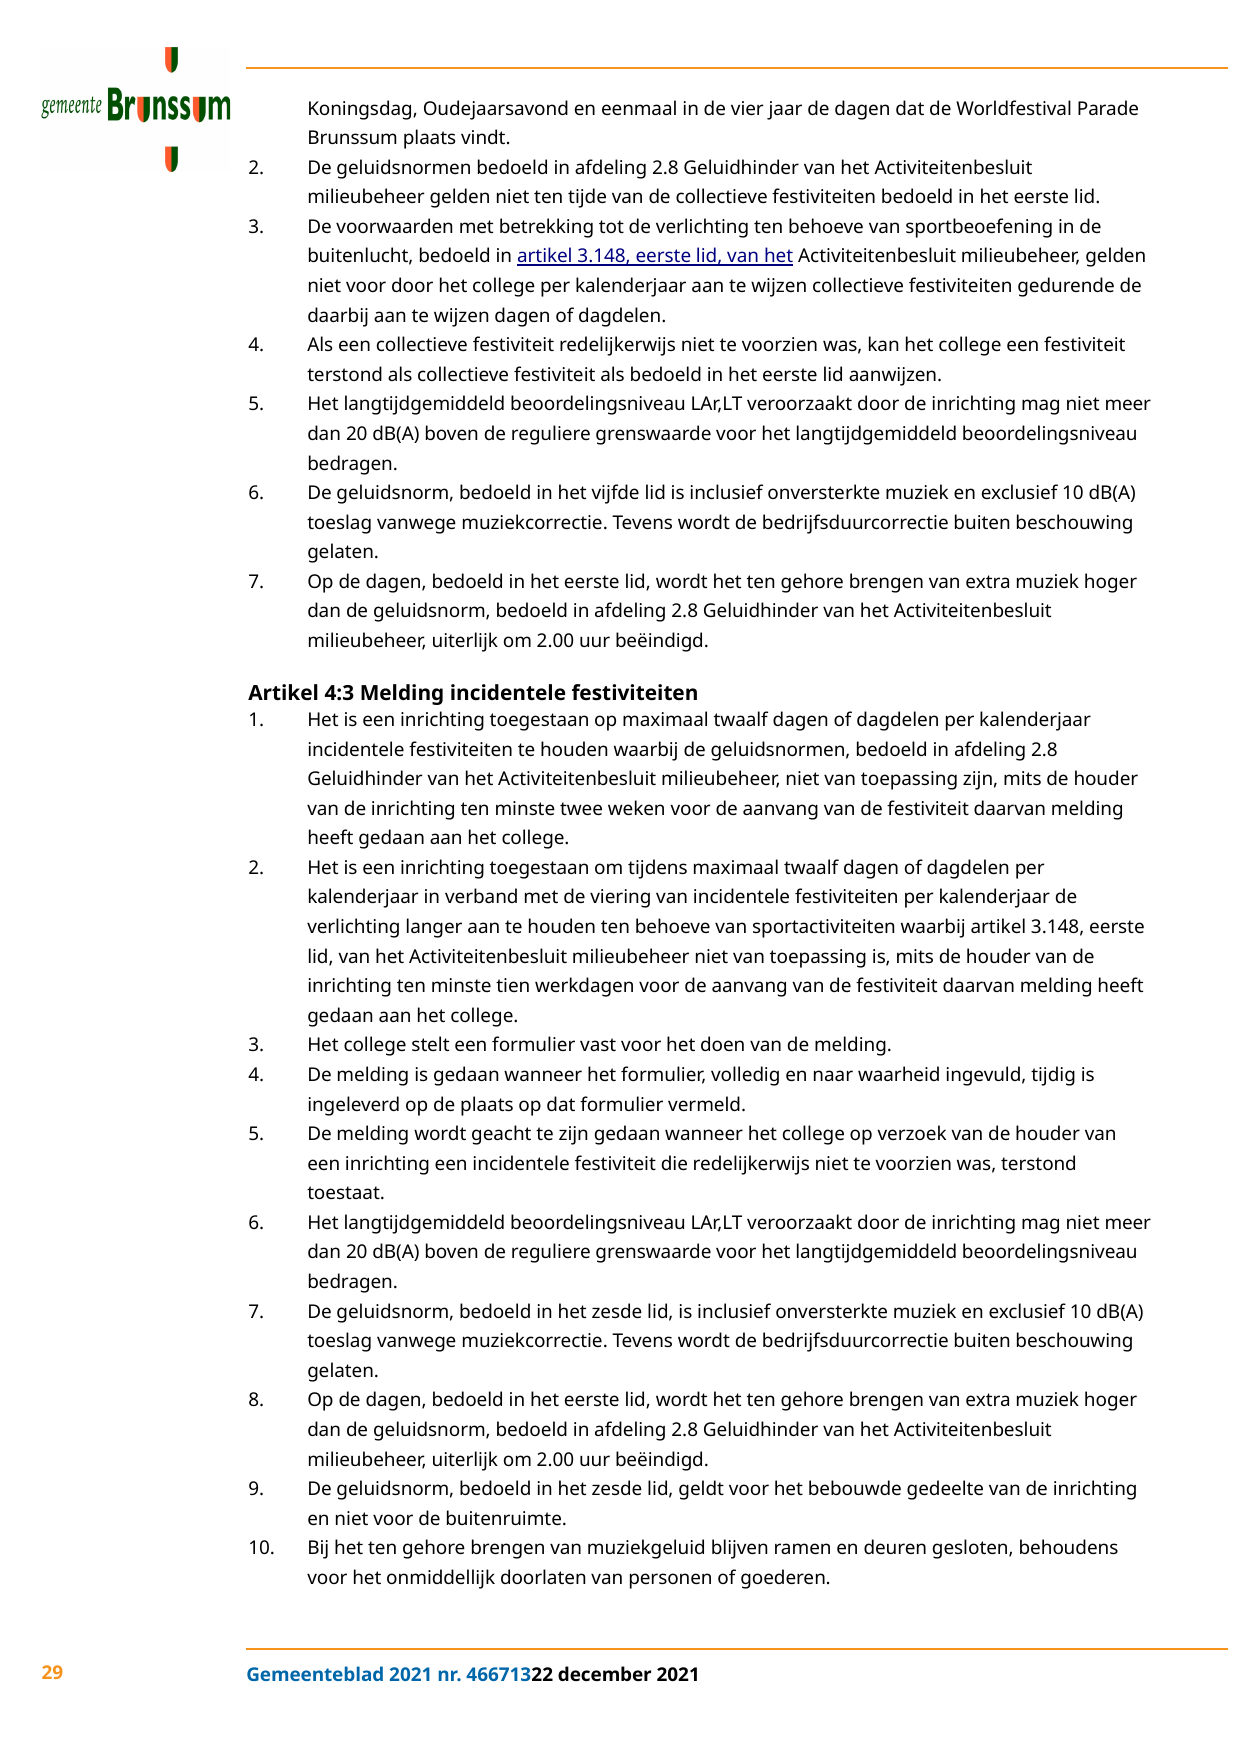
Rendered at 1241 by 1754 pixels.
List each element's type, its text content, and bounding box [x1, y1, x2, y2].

list Het is een inrichting toegestaan om tijdens maximaal twaalf dagen of dagdelen per kalenderjaar in verband met de viering van incidentele festiviteiten per kalenderjaar de verlichting langer aan te houden ten behoeve van sportactiviteiten waarbij artikel 3.148, eerste lid, van het Activiteitenbesluit milieubeheer niet van toepassing is, mits de houder van de inrichting ten minste tien werkdagen voor de aanvang van de festiviteit daarvan melding heeft gedaan aan het college. [248, 854, 1152, 1028]
list Het college stelt een formulier vast voor het doen van de melding. [248, 1032, 1152, 1057]
list De geluidsnorm, bedoeld in het vijfde lid is inclusief onversterkte muziek en exclusief 10 dB(A) toeslag vanwege muziekcorrectie. Tevens wordt de bedrijfsduurcorrectie buiten beschouwing gelaten. [248, 479, 1152, 564]
list De geluidsnorm, bedoeld in het zesde lid, geldt voor het bebouwde gedeelte van de inrichting en niet voor de buitenruimte. [248, 1475, 1152, 1531]
list Op de dagen, bedoeld in het eerste lid, wordt het ten gehore brengen van extra muziek hoger dan de geluidsnorm, bedoeld in afdeling 2.8 Geluidhinder van het Activiteitenbesluit milieubeheer, uiterlijk om 2.00 uur beëindigd. [248, 568, 1152, 653]
list De voorwaarden met betrekking tot de verlichting ten behoeve van sportbeoefening in de buitenlucht, bedoeld in artikel 3.148, eerste lid, van het Activiteitenbesluit milieubeheer, gelden niet voor door het college per kalenderjaar aan te wijzen collectieve festiviteiten gedurende de daarbij aan te wijzen dagen of dagdelen. [248, 213, 1152, 328]
list Het langtijdgemiddeld beoordelingsniveau LAr,LT veroorzaakt door de inrichting mag niet meer dan 20 dB(A) boven de reguliere grenswaarde voor het langtijdgemiddeld beoordelingsniveau bedragen. [248, 391, 1152, 476]
list Bij het ten gehore brengen van muziekgeluid blijven ramen en deuren gesloten, behoudens voor het onmiddellijk doorlaten van personen of goederen. [248, 1534, 1152, 1590]
list De geluidsnormen bedoeld in afdeling 2.8 Geluidhinder van het Activiteitenbesluit milieubeheer gelden niet ten tijde van de collectieve festiviteiten bedoeld in het eerste lid. [248, 154, 1152, 209]
picture [41, 47, 231, 172]
list De geluidsnorm, bedoeld in het zesde lid, is inclusief onversterkte muziek en exclusief 10 dB(A) toeslag vanwege muziekcorrectie. Tevens wordt de bedrijfsduurcorrectie buiten beschouwing gelaten. [248, 1298, 1152, 1383]
list Als een collectieve festiviteit redelijkerwijs niet te voorzien was, kan het college een festiviteit terstond als collectieve festiviteit als bedoeld in het eerste lid aanwijzen. [248, 331, 1152, 387]
list Het is een inrichting toegestaan op maximaal twaalf dagen of dagdelen per kalenderjaar incidentele festiviteiten te houden waarbij de geluidsnormen, bedoeld in afdeling 2.8 Geluidhinder van het Activiteitenbesluit milieubeheer, niet van toepassing zijn, mits de houder van de inrichting ten minste twee weken voor de aanvang van de festiviteit daarvan melding heeft gedaan aan het college. [248, 706, 1152, 850]
list De melding wordt geacht te zijn gedaan wanneer het college op verzoek van de houder van een inrichting een incidentele festiviteit die redelijkerwijs niet te voorzien was, terstond toestaat. [248, 1120, 1152, 1205]
list Op de dagen, bedoeld in het eerste lid, wordt het ten gehore brengen van extra muziek hoger dan de geluidsnorm, bedoeld in afdeling 2.8 Geluidhinder van het Activiteitenbesluit milieubeheer, uiterlijk om 2.00 uur beëindigd. [248, 1387, 1152, 1471]
list De melding is gedaan wanneer het formulier, volledig en naar waarheid ingevuld, tijdig is ingeleverd op de plaats op dat formulier vermeld. [248, 1061, 1152, 1116]
list Koningsdag, Oudejaarsavond en eenmaal in de vier jaar de dagen dat de Worldfestival Parade Brunssum plaats vindt. [248, 95, 1152, 150]
text Artikel 4:3 Melding incidentele festiviteiten [248, 678, 1152, 706]
list Het langtijdgemiddeld beoordelingsniveau LAr,LT veroorzaakt door de inrichting mag niet meer dan 20 dB(A) boven de reguliere grenswaarde voor het langtijdgemiddeld beoordelingsniveau bedragen. [248, 1209, 1152, 1294]
